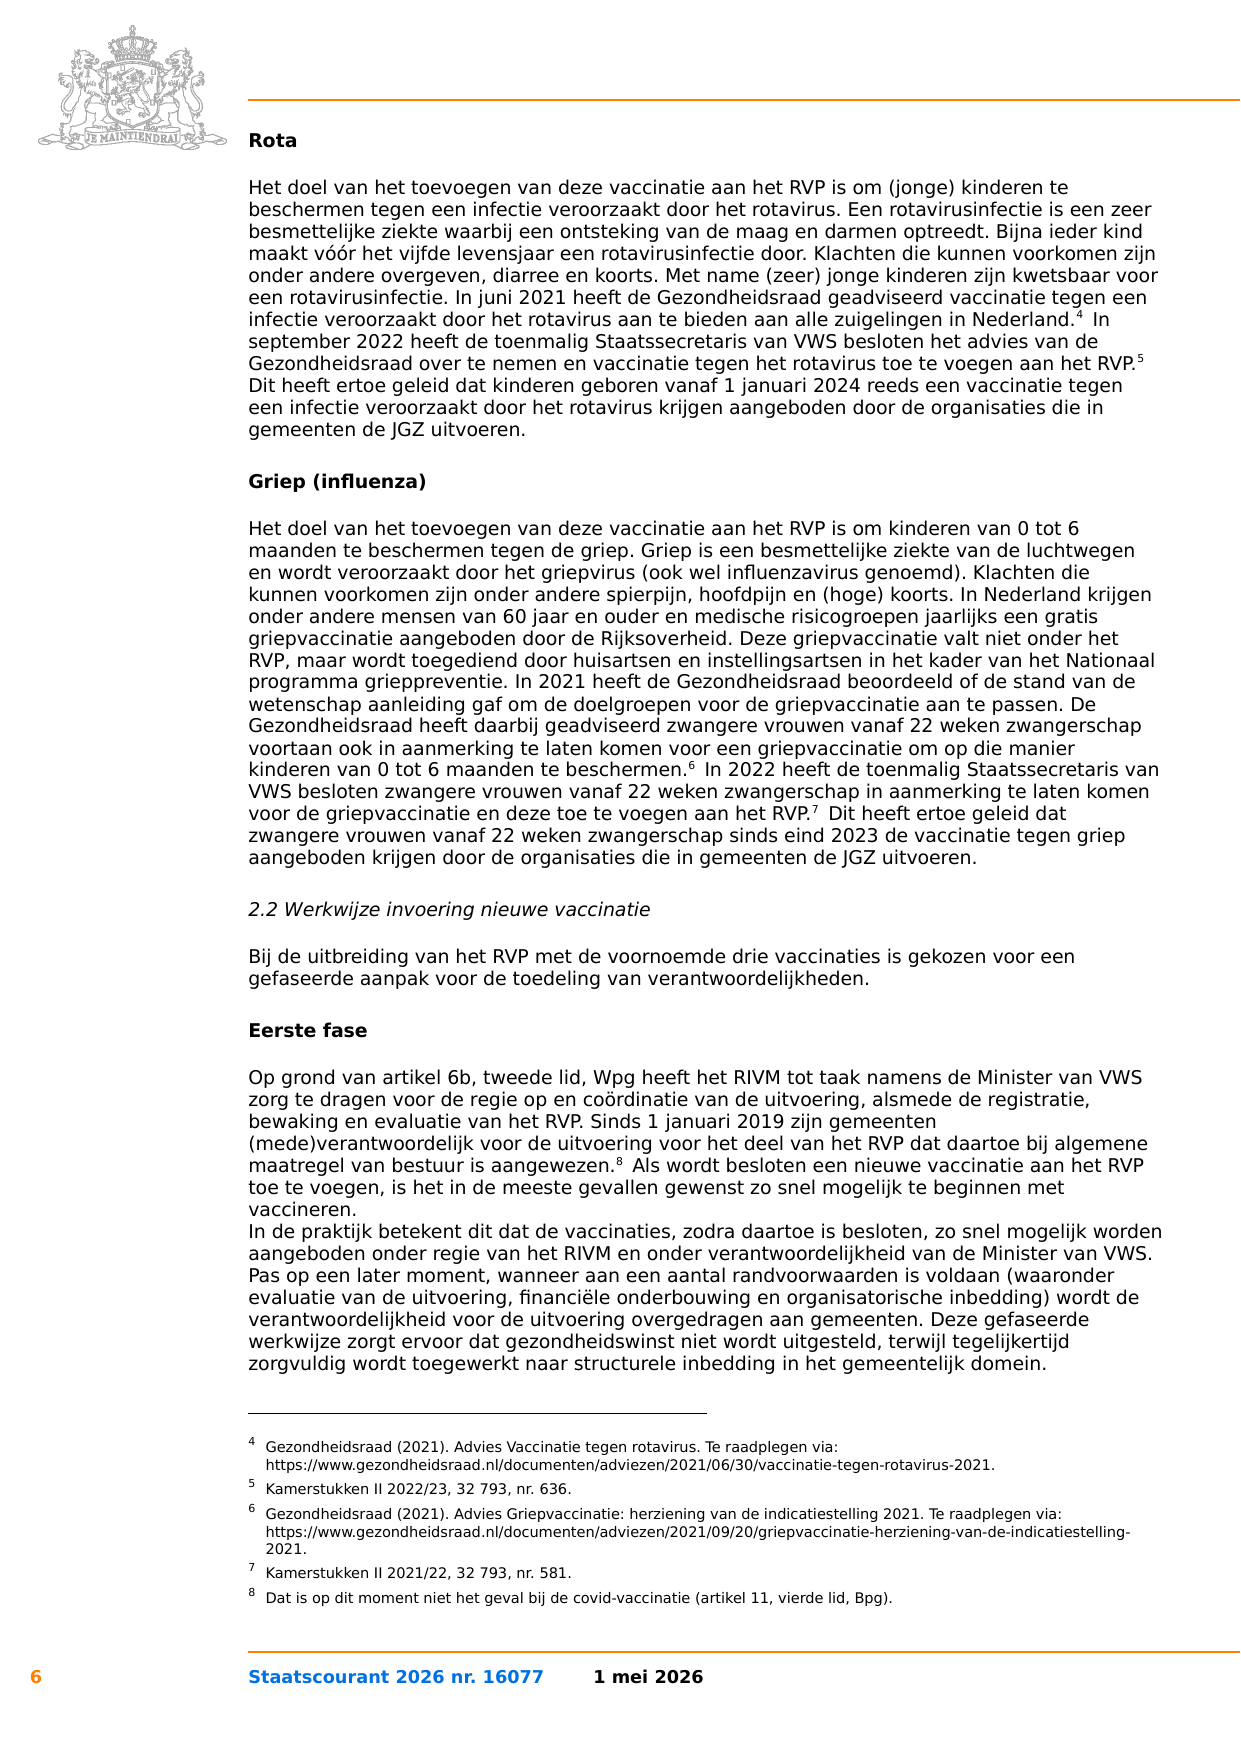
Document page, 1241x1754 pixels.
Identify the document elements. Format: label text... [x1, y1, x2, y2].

picture [38, 25, 227, 150]
subtitle Rota [248, 130, 1163, 152]
text Het doel van het toevoegen van deze vaccinatie aan het RVP is om kinderen van 0 tot 6 maanden te beschermen tegen de griep. Griep is een besmettelijke ziekte van de luchtwegen en wordt veroorzaakt door het griepvirus (ook wel influenzavirus genoemd). Klachten die kunnen voorkomen zijn onder andere spierpijn, hoofdpijn en (hoge) koorts. In Nederland krijgen onder andere mensen van 60 jaar en ouder en medische risicogroepen jaarlijks een gratis griepvaccinatie aangeboden door de Rijksoverheid. Deze griepvaccinatie valt niet onder het RVP, maar wordt toegediend door huisartsen en instellingsartsen in het kader van het Nationaal programma grieppreventie. In 2021 heeft de Gezondheidsraad beoordeeld of de stand van de wetenschap aanleiding gaf om de doelgroepen voor de griepvaccinatie aan te passen. De Gezondheidsraad heeft daarbij geadviseerd zwangere vrouwen vanaf 22 weken zwangerschap voortaan ook in aanmerking te laten komen voor een griepvaccinatie om op die manier kinderen van 0 tot 6 maanden te beschermen. In 2022 heeft de toenmalig Staatssecretaris van VWS besloten zwangere vrouwen vanaf 22 weken zwangerschap in aanmerking te laten komen voor de griepvaccinatie en deze toe te voegen aan het RVP. Dit heeft ertoe geleid dat zwangere vrouwen vanaf 22 weken zwangerschap sinds eind 2023 de vaccinatie tegen griep aangeboden krijgen door de organisaties die in gemeenten de JGZ uitvoeren. [248, 518, 1163, 869]
text Dat is op dit moment niet het geval bij de covid-vaccinatie (artikel 11, vierde lid, Bpg). [248, 1586, 1163, 1608]
subtitle Griep (influenza) [248, 471, 1163, 493]
subtitle Eerste fase [248, 1020, 1163, 1042]
text Gezondheidsraad (2021). Advies Griepvaccinatie: herziening van de indicatiestelling 2021. Te raadplegen via: https://www.gezondheidsraad.nl/documenten/adviezen/2021/09/20/griepvaccinatie-herziening-van-de-indicatiestelling-2021. [248, 1502, 1163, 1558]
text Bij de uitbreiding van het RVP met de voornoemde drie vaccinaties is gekozen voor een gefaseerde aanpak voor de toedeling van verantwoordelijkheden. [248, 946, 1163, 990]
text Kamerstukken II 2021/22, 32 793, nr. 581. [248, 1561, 1163, 1583]
text In de praktijk betekent dit dat de vaccinaties, zodra daartoe is besloten, zo snel mogelijk worden aangeboden onder regie van het RIVM en onder verantwoordelijkheid van de Minister van VWS. Pas op een later moment, wanneer aan een aantal randvoorwaarden is voldaan (waaronder evaluatie van de uitvoering, financiële onderbouwing en organisatorische inbedding) wordt de verantwoordelijkheid voor de uitvoering overgedragen aan gemeenten. Deze gefaseerde werkwijze zorgt ervoor dat gezondheidswinst niet wordt uitgesteld, terwijl tegelijkertijd zorgvuldig wordt toegewerkt naar structurele inbedding in het gemeentelijk domein. [248, 1221, 1163, 1375]
text Het doel van het toevoegen van deze vaccinatie aan het RVP is om (jonge) kinderen te beschermen tegen een infectie veroorzaakt door het rotavirus. Een rotavirusinfectie is een zeer besmettelijke ziekte waarbij een ontsteking van de maag en darmen optreedt. Bijna ieder kind maakt vóór het vijfde levensjaar een rotavirusinfectie door. Klachten die kunnen voorkomen zijn onder andere overgeven, diarree en koorts. Met name (zeer) jonge kinderen zijn kwetsbaar voor een rotavirusinfectie. In juni 2021 heeft de Gezondheidsraad geadviseerd vaccinatie tegen een infectie veroorzaakt door het rotavirus aan te bieden aan alle zuigelingen in Nederland. In september 2022 heeft de toenmalig Staatssecretaris van VWS besloten het advies van de Gezondheidsraad over te nemen en vaccinatie tegen het rotavirus toe te voegen aan het RVP. Dit heeft ertoe geleid dat kinderen geboren vanaf 1 januari 2024 reeds een vaccinatie tegen een infectie veroorzaakt door het rotavirus krijgen aangeboden door de organisaties die in gemeenten de JGZ uitvoeren. [248, 177, 1163, 441]
subtitle 2.2 Werkwijze invoering nieuwe vaccinatie [248, 899, 1163, 921]
text Op grond van artikel 6b, tweede lid, Wpg heeft het RIVM tot taak namens de Minister van VWS zorg te dragen voor de regie op en coördinatie van de uitvoering, alsmede de registratie, bewaking en evaluatie van het RVP. Sinds 1 januari 2019 zijn gemeenten (mede)verantwoordelijk voor de uitvoering voor het deel van het RVP dat daartoe bij algemene maatregel van bestuur is aangewezen. Als wordt besloten een nieuwe vaccinatie aan het RVP toe te voegen, is het in de meeste gevallen gewenst zo snel mogelijk te beginnen met vaccineren. [248, 1067, 1163, 1221]
text Gezondheidsraad (2021). Advies Vaccinatie tegen rotavirus. Te raadplegen via: https://www.gezondheidsraad.nl/documenten/adviezen/2021/06/30/vaccinatie-tegen-rotavirus-2021. [248, 1435, 1163, 1474]
text Kamerstukken II 2022/23, 32 793, nr. 636. [248, 1477, 1163, 1499]
